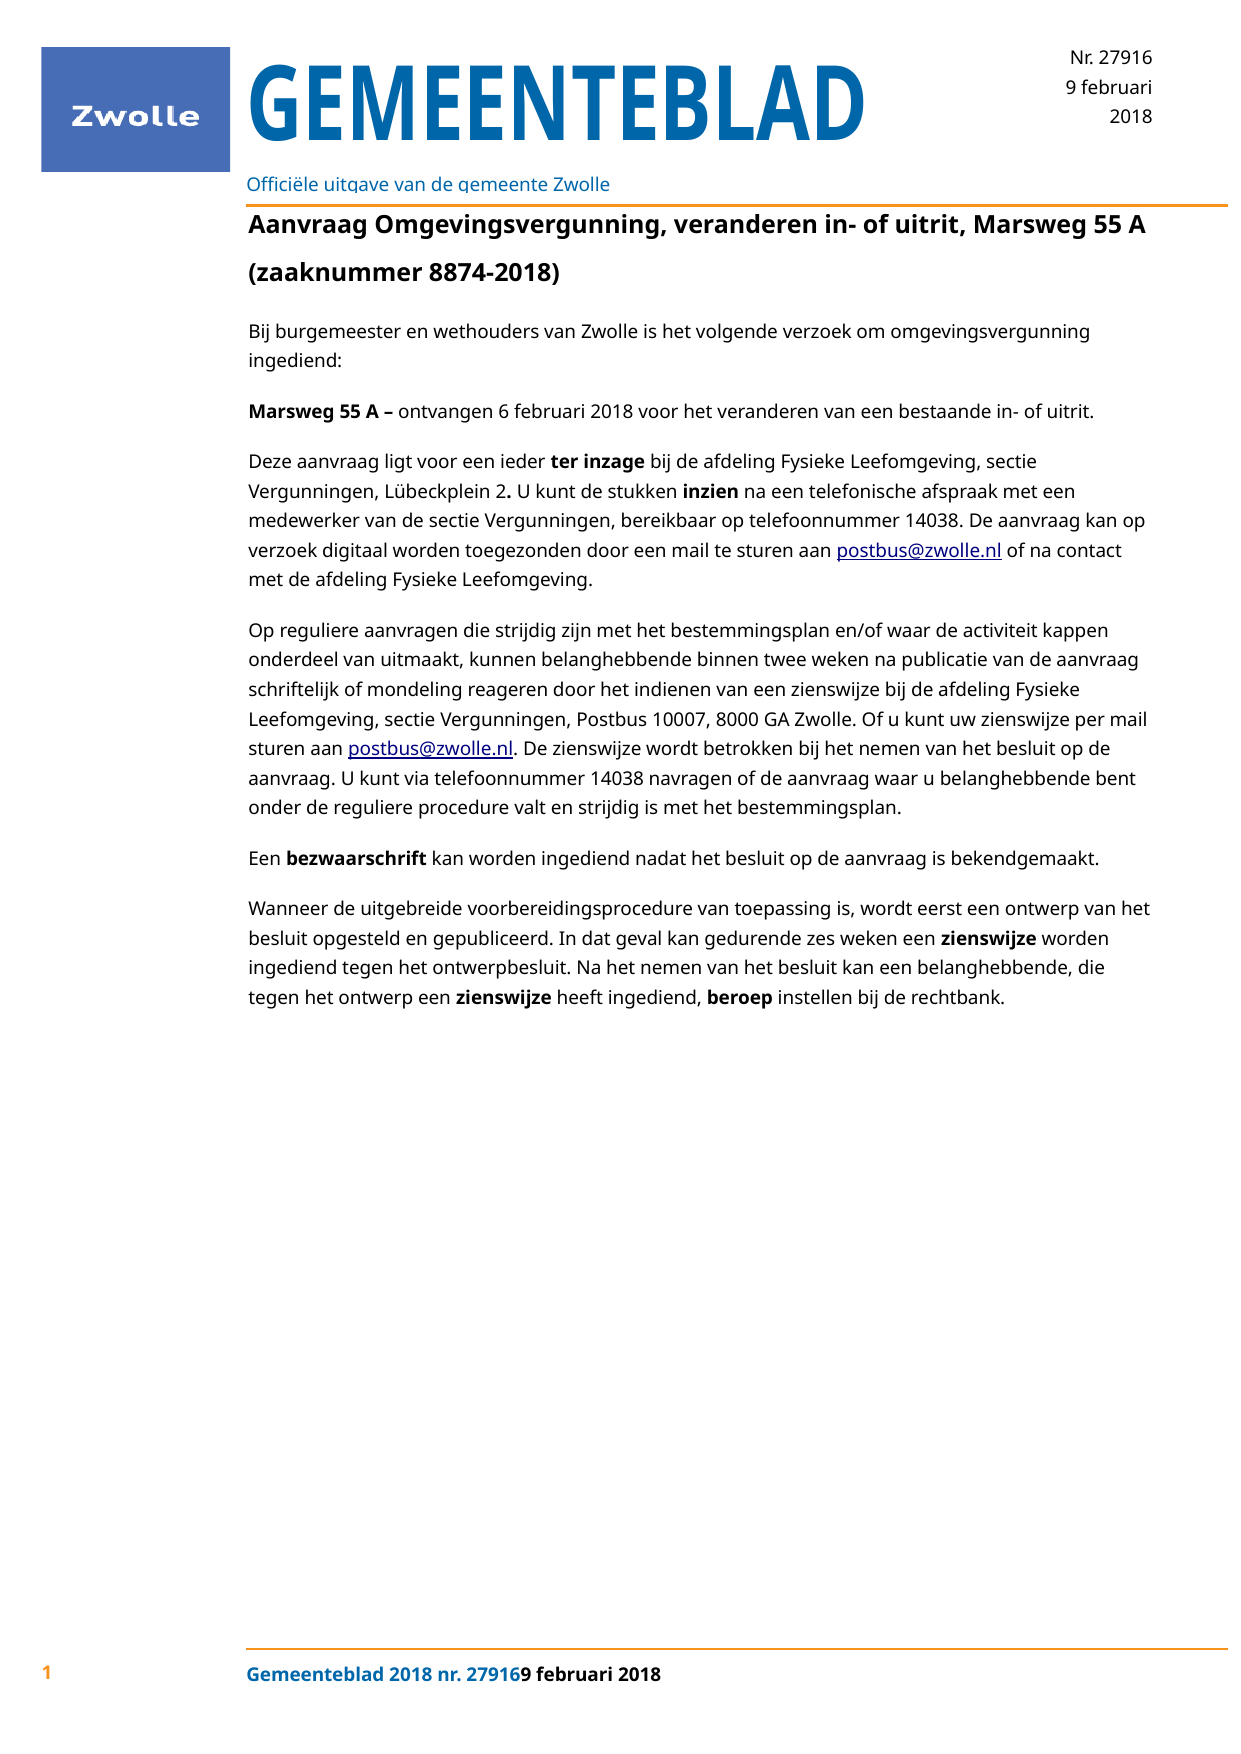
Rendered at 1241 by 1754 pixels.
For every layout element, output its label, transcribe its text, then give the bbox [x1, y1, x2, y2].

text Marsweg 55 A – ontvangen 6 februari 2018 voor het veranderen van een bestaande in- of uitrit. [248, 398, 1152, 424]
text Bij burgemeester en wethouders van Zwolle is het volgende verzoek om omgevingsvergunning ingediend: [248, 318, 1152, 373]
text Deze aanvraag ligt voor een ieder ter inzage bij de afdeling Fysieke Leefomgeving, sectie Vergunningen, Lübeckplein 2. U kunt de stukken inzien na een telefonische afspraak met een medewerker van de sectie Vergunningen, bereikbaar op telefoonnummer 14038. De aanvraag kan op verzoek digitaal worden toegezonden door een mail te sturen aan postbus@zwolle.nl of na contact met de afdeling Fysieke Leefomgeving. [248, 448, 1152, 592]
text Wanneer de uitgebreide voorbereidingsprocedure van toepassing is, wordt eerst een ontwerp van het besluit opgesteld en gepubliceerd. In dat geval kan gedurende zes weken een zienswijze worden ingediend tegen het ontwerpbesluit. Na het nemen van het besluit kan een belanghebbende, die tegen het ontwerp een zienswijze heeft ingediend, beroep instellen bij de rechtbank. [248, 895, 1152, 1010]
text Aanvraag Omgevingsvergunning, veranderen in- of uitrit, Marsweg 55 A (zaaknummer 8874-2018) [248, 207, 1152, 288]
picture [41, 47, 231, 172]
text Op reguliere aanvragen die strijdig zijn met het bestemmingsplan en/of waar de activiteit kappen onderdeel van uitmaakt, kunnen belanghebbende binnen twee weken na publicatie van de aanvraag schriftelijk of mondeling reageren door het indienen van een zienswijze bij de afdeling Fysieke Leefomgeving, sectie Vergunningen, Postbus 10007, 8000 GA Zwolle. Of u kunt uw zienswijze per mail sturen aan postbus@zwolle.nl. De zienswijze wordt betrokken bij het nemen van het besluit op de aanvraag. U kunt via telefoonnummer 14038 navragen of de aanvraag waar u belanghebbende bent onder de reguliere procedure valt en strijdig is met het bestemmingsplan. [248, 617, 1152, 820]
text Een bezwaarschrift kan worden ingediend nadat het besluit op de aanvraag is bekendgemaakt. [248, 845, 1152, 871]
